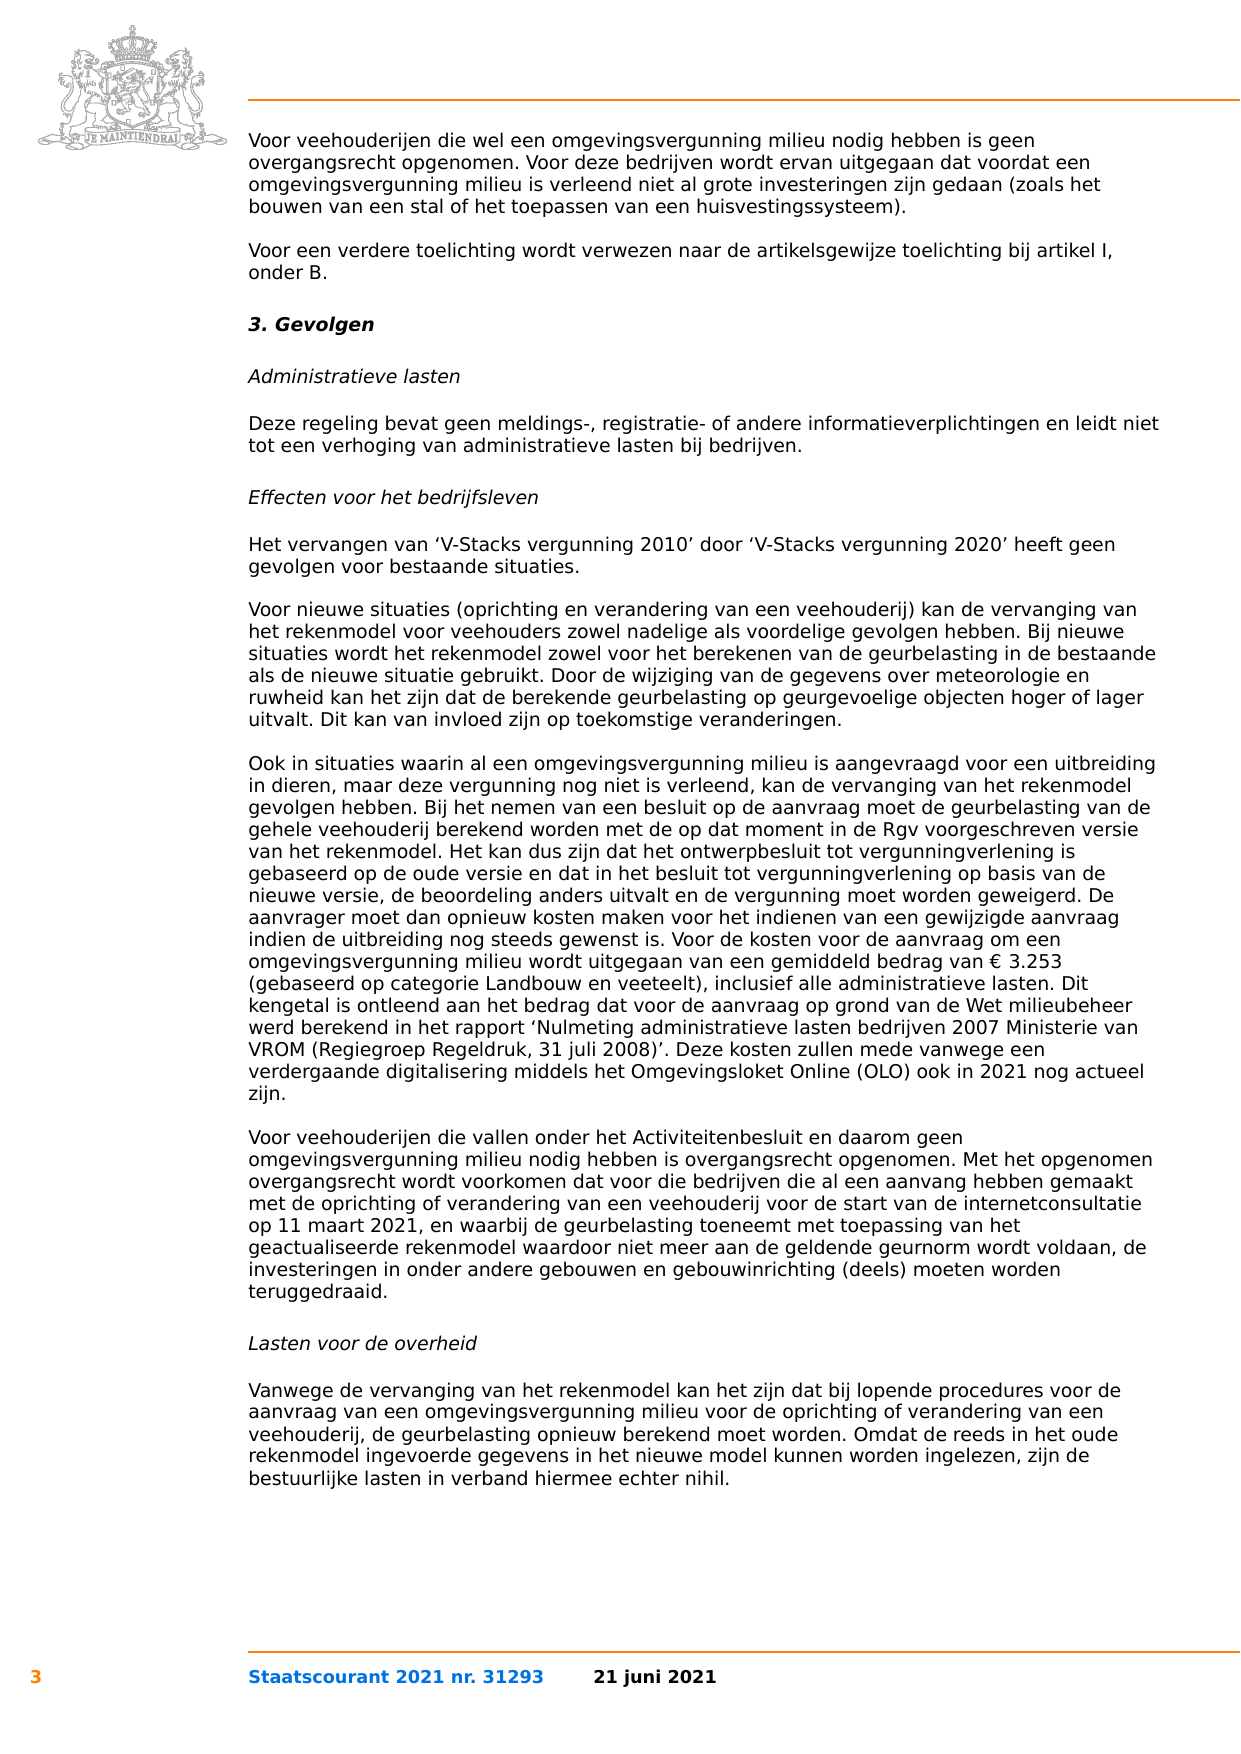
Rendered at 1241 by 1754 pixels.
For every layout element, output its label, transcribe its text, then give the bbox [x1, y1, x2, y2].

text Voor veehouderijen die vallen onder het Activiteitenbesluit en daarom geen omgevingsvergunning milieu nodig hebben is overgangsrecht opgenomen. Met het opgenomen overgangsrecht wordt voorkomen dat voor die bedrijven die al een aanvang hebben gemaakt met de oprichting of verandering van een veehouderij voor de start van de internetconsultatie op 11 maart 2021, en waarbij de geurbelasting toeneemt met toepassing van het geactualiseerde rekenmodel waardoor niet meer aan de geldende geurnorm wordt voldaan, de investeringen in onder andere gebouwen en gebouwinrichting (deels) moeten worden teruggedraaid. [248, 1127, 1163, 1302]
subtitle Effecten voor het bedrijfsleven [248, 487, 1163, 508]
text Ook in situaties waarin al een omgevingsvergunning milieu is aangevraagd voor een uitbreiding in dieren, maar deze vergunning nog niet is verleend, kan de vervanging van het rekenmodel gevolgen hebben. Bij het nemen van een besluit op de aanvraag moet de geurbelasting van de gehele veehouderij berekend worden met de op dat moment in de Rgv voorgeschreven versie van het rekenmodel. Het kan dus zijn dat het ontwerpbesluit tot vergunningverlening is gebaseerd op de oude versie en dat in het besluit tot vergunningverlening op basis van de nieuwe versie, de beoordeling anders uitvalt en de vergunning moet worden geweigerd. De aanvrager moet dan opnieuw kosten maken voor het indienen van een gewijzigde aanvraag indien de uitbreiding nog steeds gewenst is. Voor de kosten voor de aanvraag om een omgevingsvergunning milieu wordt uitgegaan van een gemiddeld bedrag van € 3.253 (gebaseerd op categorie Landbouw en veeteelt), inclusief alle administratieve lasten. Dit kengetal is ontleend aan het bedrag dat voor de aanvraag op grond van de Wet milieubeheer werd berekend in het rapport ‘Nulmeting administratieve lasten bedrijven 2007 Ministerie van VROM (Regiegroep Regeldruk, 31 juli 2008)’. Deze kosten zullen mede vanwege een verdergaande digitalisering middels het Omgevingsloket Online (OLO) ook in 2021 nog actueel zijn. [248, 753, 1163, 1105]
text Voor veehouderijen die wel een omgevingsvergunning milieu nodig hebben is geen overgangsrecht opgenomen. Voor deze bedrijven wordt ervan uitgegaan dat voordat een omgevingsvergunning milieu is verleend niet al grote investeringen zijn gedaan (zoals het bouwen van een stal of het toepassen van een huisvestingssysteem). [248, 130, 1163, 218]
text Voor een verdere toelichting wordt verwezen naar de artikelsgewijze toelichting bij artikel I, onder B. [248, 240, 1163, 284]
subtitle Administratieve lasten [248, 366, 1163, 388]
picture [38, 25, 227, 150]
subtitle Lasten voor de overheid [248, 1332, 1163, 1354]
text Deze regeling bevat geen meldings-, registratie- of andere informatieverplichtingen en leidt niet tot een verhoging van administratieve lasten bij bedrijven. [248, 413, 1163, 457]
text Vanwege de vervanging van het rekenmodel kan het zijn dat bij lopende procedures voor de aanvraag van een omgevingsvergunning milieu voor de oprichting of verandering van een veehouderij, de geurbelasting opnieuw berekend moet worden. Omdat de reeds in het oude rekenmodel ingevoerde gegevens in het nieuwe model kunnen worden ingelezen, zijn de bestuurlijke lasten in verband hiermee echter nihil. [248, 1379, 1163, 1489]
text Voor nieuwe situaties (oprichting en verandering van een veehouderij) kan de vervanging van het rekenmodel voor veehouders zowel nadelige als voordelige gevolgen hebben. Bij nieuwe situaties wordt het rekenmodel zowel voor het berekenen van de geurbelasting in de bestaande als de nieuwe situatie gebruikt. Door de wijziging van de gegevens over meteorologie en ruwheid kan het zijn dat de berekende geurbelasting op geurgevoelige objecten hoger of lager uitvalt. Dit kan van invloed zijn op toekomstige veranderingen. [248, 599, 1163, 731]
subtitle 3. Gevolgen [248, 314, 1163, 336]
text Het vervangen van ‘V-Stacks vergunning 2010’ door ‘V-Stacks vergunning 2020’ heeft geen gevolgen voor bestaande situaties. [248, 533, 1163, 577]
